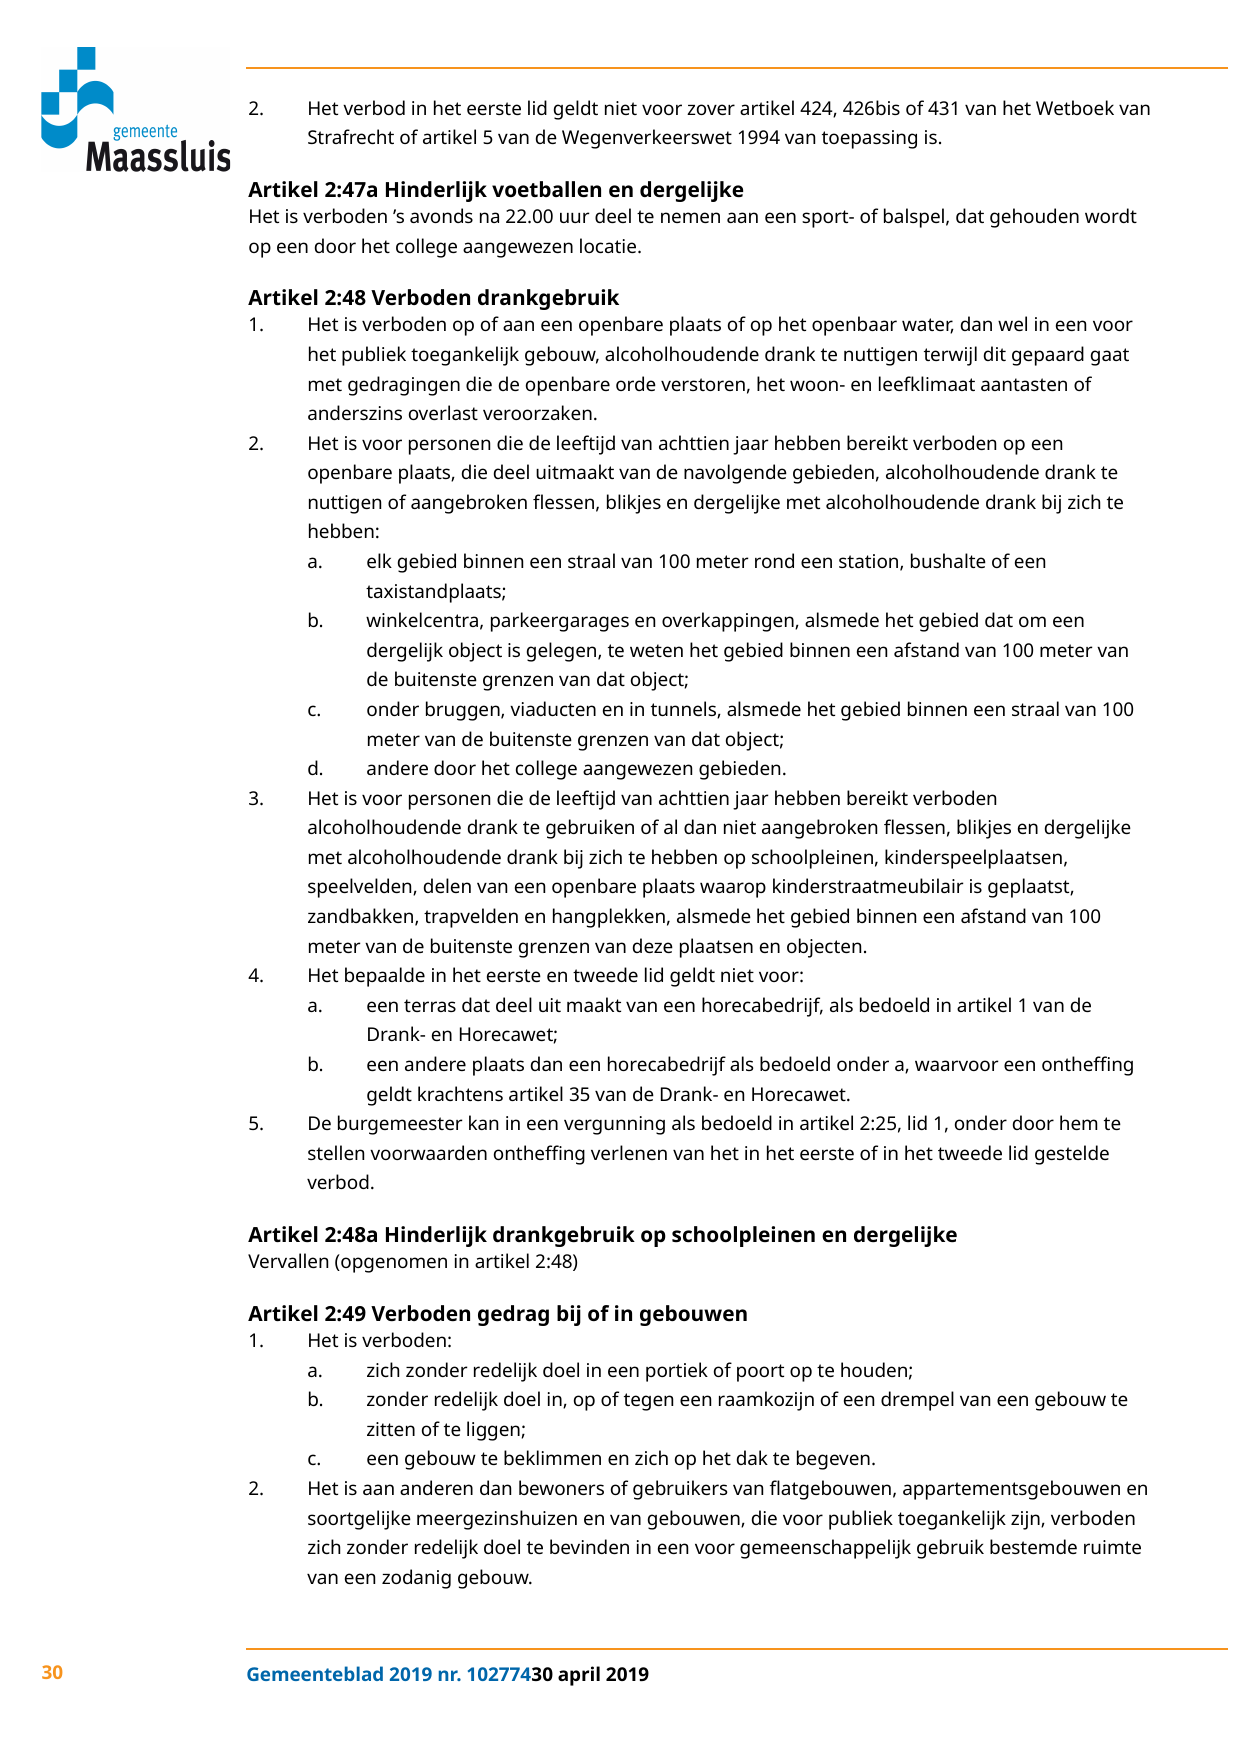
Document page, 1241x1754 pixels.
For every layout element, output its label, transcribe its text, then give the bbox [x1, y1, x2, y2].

list winkelcentra, parkeergarages en overkappingen, alsmede het gebied dat om een dergelijk object is gelegen, te weten het gebied binnen een afstand van 100 meter van de buitenste grenzen van dat object; [307, 607, 1152, 692]
list onder bruggen, viaducten en in tunnels, alsmede het gebied binnen een straal van 100 meter van de buitenste grenzen van dat object; [307, 696, 1152, 752]
list Het is verboden op of aan een openbare plaats of op het openbaar water, dan wel in een voor het publiek toegankelijk gebouw, alcoholhoudende drank te nuttigen terwijl dit gepaard gaat met gedragingen die de openbare orde verstoren, het woon- en leefklimaat aantasten of anderszins overlast veroorzaken. [248, 312, 1152, 426]
list Het is voor personen die de leeftijd van achttien jaar hebben bereikt verboden alcoholhoudende drank te gebruiken of al dan niet aangebroken flessen, blikjes en dergelijke met alcoholhoudende drank bij zich te hebben op schoolpleinen, kinderspeelplaatsen, speelvelden, delen van een openbare plaats waarop kinderstraatmeubilair is geplaatst, zandbakken, trapvelden en hangplekken, alsmede het gebied binnen een afstand van 100 meter van de buitenste grenzen van deze plaatsen en objecten. [248, 785, 1152, 959]
list Het is verboden: [248, 1327, 1152, 1353]
list Het verbod in het eerste lid geldt niet voor zover artikel 424, 426bis of 431 van het Wetboek van Strafrecht of artikel 5 van de Wegenverkeerswet 1994 van toepassing is. [248, 95, 1152, 150]
picture [41, 47, 77, 92]
list zonder redelijk doel in, op of tegen een raamkozijn of een drempel van een gebouw te zitten of te liggen; [307, 1386, 1152, 1442]
picture [41, 47, 231, 172]
list andere door het college aangewezen gebieden. [307, 755, 1152, 781]
list Het is voor personen die de leeftijd van achttien jaar hebben bereikt verboden op een openbare plaats, die deel uitmaakt van de navolgende gebieden, alcoholhoudende drank te nuttigen of aangebroken flessen, blikjes en dergelijke met alcoholhoudende drank bij zich te hebben: [248, 430, 1152, 544]
list Het is aan anderen dan bewoners of gebruikers van flatgebouwen, appartementsgebouwen en soortgelijke meergezinshuizen en van gebouwen, die voor publiek toegankelijk zijn, verboden zich zonder redelijk doel te bevinden in een voor gemeenschappelijk gebruik bestemde ruimte van een zodanig gebouw. [248, 1475, 1152, 1590]
list een gebouw te beklimmen en zich op het dak te begeven. [307, 1446, 1152, 1471]
text Artikel 2:47a Hinderlijk voetballen en dergelijke [248, 175, 1152, 203]
text Artikel 2:48 Verboden drankgebruik [248, 283, 1152, 312]
list De burgemeester kan in een vergunning als bedoeld in artikel 2:25, lid 1, onder door hem te stellen voorwaarden ontheffing verlenen van het in het eerste of in het tweede lid gestelde verbod. [248, 1110, 1152, 1195]
text Artikel 2:48a Hinderlijk drankgebruik op schoolpleinen en dergelijke [248, 1220, 1152, 1248]
list een andere plaats dan een horecabedrijf als bedoeld onder a, waarvoor een ontheffing geldt krachtens artikel 35 van de Drank- en Horecawet. [307, 1051, 1152, 1107]
list zich zonder redelijk doel in een portiek of poort op te houden; [307, 1357, 1152, 1383]
text Het is verboden ’s avonds na 22.00 uur deel te nemen aan een sport- of balspel, dat gehouden wordt op een door het college aangewezen locatie. [248, 203, 1152, 258]
text Vervallen (opgenomen in artikel 2:48) [248, 1248, 1152, 1274]
list Het bepaalde in het eerste en tweede lid geldt niet voor: [248, 962, 1152, 988]
list een terras dat deel uit maakt van een horecabedrijf, als bedoeld in artikel 1 van de Drank- en Horecawet; [307, 992, 1152, 1047]
text Artikel 2:49 Verboden gedrag bij of in gebouwen [248, 1299, 1152, 1327]
list elk gebied binnen een straal van 100 meter rond een station, bushalte of een taxistandplaats; [307, 548, 1152, 604]
